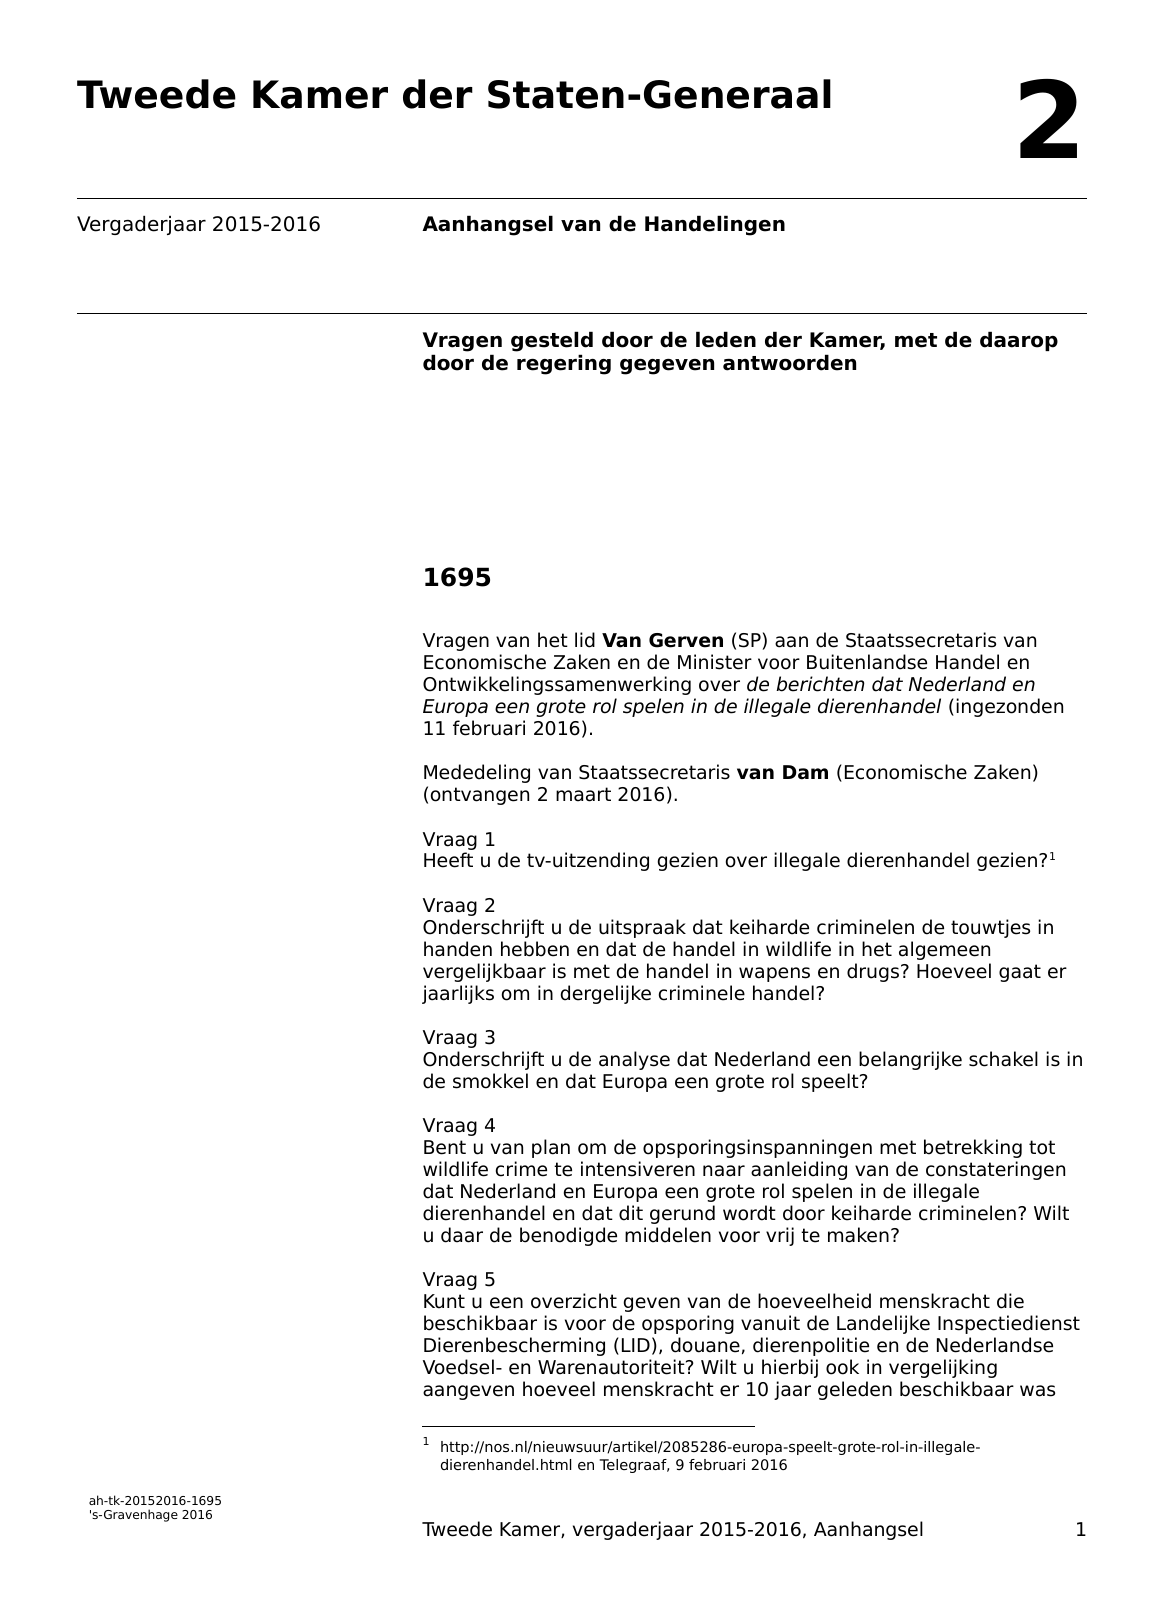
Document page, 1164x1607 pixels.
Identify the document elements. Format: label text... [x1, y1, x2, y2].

text Vraag 2 [422, 894, 1087, 917]
table_cell Aanhangsel van de Handelingen [422, 199, 1087, 313]
text Onderschrijft u de uitspraak dat keiharde criminelen de touwtjes in handen hebben en dat de handel in wildlife in het algemeen vergelijkbaar is met de handel in wapens en drugs? Hoeveel gaat er jaarlijks om in dergelijke criminele handel? [422, 917, 1087, 1004]
table_cell Vergaderjaar 2015-2016 [77, 199, 422, 313]
text Vraag 4 [422, 1115, 1087, 1137]
text Vragen van het lid Van Gerven (SP) aan de Staatssecretaris van Economische Zaken en de Minister voor Buitenlandse Handel en Ontwikkelingssamenwerking over de berichten dat Nederland en Europa een grote rol spelen in de illegale dierenhandel (ingezonden 11 februari 2016). [422, 630, 1087, 740]
text Kunt u een overzicht geven van de hoeveelheid menskracht die beschikbaar is voor de opsporing vanuit de Landelijke Inspectiedienst Dierenbescherming (LID), douane, dierenpolitie en de Nederlandse Voedsel- en Warenautoriteit? Wilt u hierbij ook in vergelijking aangeven hoeveel menskracht er 10 jaar geleden beschikbaar was [422, 1291, 1087, 1401]
text ah-tk-20152016-1695 [88, 1494, 323, 1508]
text Heeft u de tv-uitzending gezien over illegale dierenhandel gezien? [422, 850, 1087, 872]
text Mededeling van Staatssecretaris van Dam (Economische Zaken) (ontvangen 2 maart 2016). [422, 762, 1087, 806]
text Vraag 3 [422, 1027, 1087, 1049]
text Vraag 5 [422, 1269, 1087, 1291]
text 1695 [422, 563, 1087, 592]
table_cell Vragen gesteld door de leden der Kamer, met de daarop door de regering gegeven antwoorden [422, 314, 1087, 375]
table_header 2 [886, 59, 1087, 198]
text Vraag 1 [422, 828, 1087, 850]
text http://nos.nl/nieuwsuur/artikel/2085286-europa-speelt-grote-rol-in-illegale-dierenhandel.html en Telegraaf, 9 februari 2016 [422, 1435, 1087, 1474]
text 's-Gravenhage 2016 [88, 1508, 323, 1522]
table_header Tweede Kamer der Staten-Generaal [77, 59, 886, 198]
table_cell [77, 314, 422, 375]
text Bent u van plan om de opsporingsinspanningen met betrekking tot wildlife crime te intensiveren naar aanleiding van de constateringen dat Nederland en Europa een grote rol spelen in de illegale dierenhandel en dat dit gerund wordt door keiharde criminelen? Wilt u daar de benodigde middelen voor vrij te maken? [422, 1137, 1087, 1247]
text Onderschrijft u de analyse dat Nederland een belangrijke schakel is in de smokkel en dat Europa een grote rol speelt? [422, 1049, 1087, 1093]
